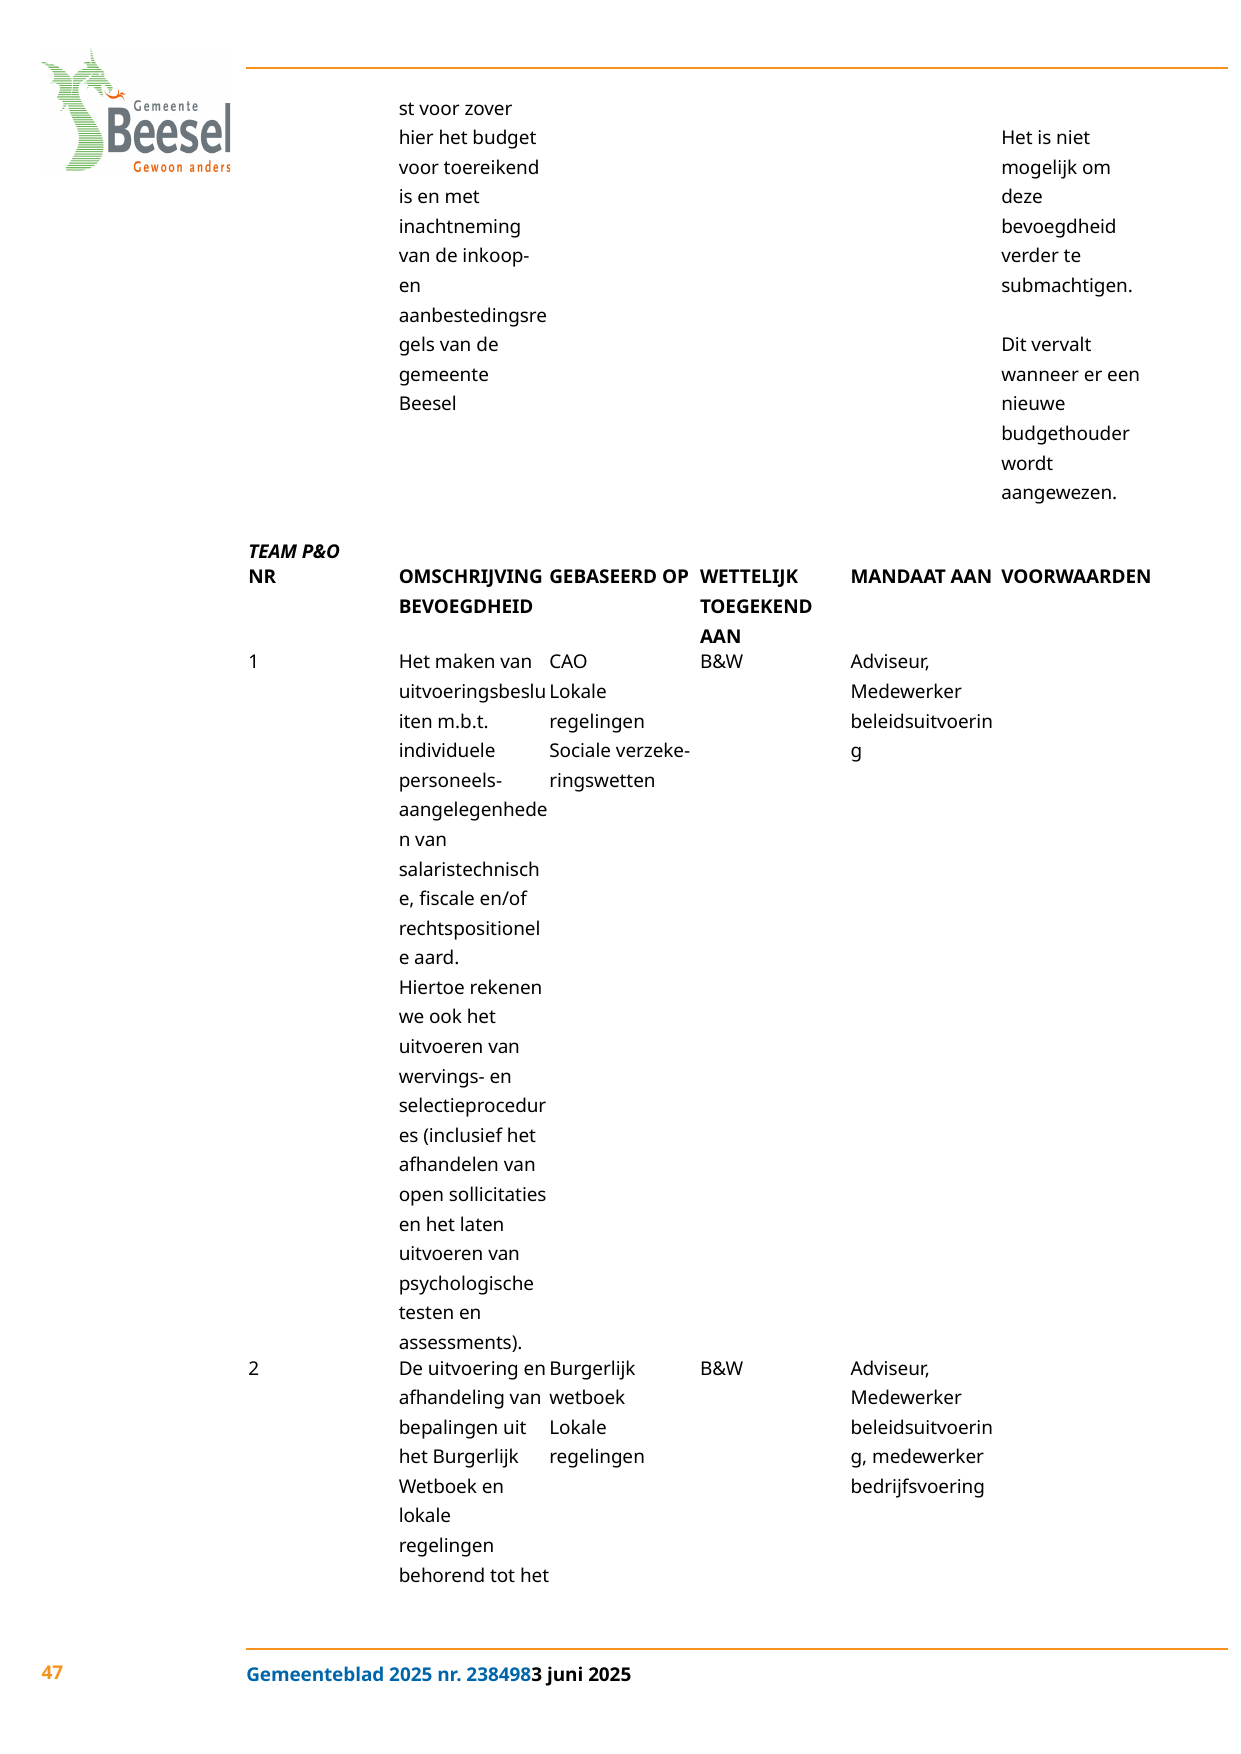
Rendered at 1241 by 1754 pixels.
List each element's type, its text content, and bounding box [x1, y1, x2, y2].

table_cell De uitvoering en afhandeling van bepalingen uit het Burgerlijk Wetboek en lokale regelingen behorend tot het [399, 1355, 549, 1588]
table_cell Het maken van uitvoeringsbesluiten m.b.t. individuele personeels­aangelegenheden van salaristechnische, fiscale en/of rechtspositionele aard. Hiertoe rekenen we ook het uitvoeren van wervings- en selectieprocedures (inclusief het afhandelen van open sollicitaties en het laten uitvoeren van psychologische testen en assessments). [399, 649, 549, 1355]
table_cell [1001, 1355, 1152, 1588]
table_cell [248, 95, 398, 505]
table_cell CAO Lokale regelingen Sociale verzeke-ringswetten [549, 649, 700, 1355]
table_cell [700, 95, 850, 505]
table_cell [549, 95, 700, 505]
table_cell WETTELIJK TOEGEKEND AAN [700, 564, 850, 649]
table_cell OMSCHRIJVING BEVOEGDHEID [399, 564, 549, 649]
table_cell MANDAAT AAN [850, 564, 1001, 649]
table_cell VOORWAARDEN [1001, 564, 1152, 649]
table_cell Adviseur, Medewerker beleidsuitvoering [850, 649, 1001, 1355]
table_cell Het is niet mogelijk om deze bevoegdheid verder te submachtigen. Dit vervalt wanneer er een nieuwe budgethouder wordt aangewezen. [1001, 95, 1152, 505]
table_cell NR [248, 564, 398, 649]
table_cell Burgerlijk wetboek Lokale regelingen [549, 1355, 700, 1588]
table_cell B&W [700, 1355, 850, 1588]
table_cell [1001, 649, 1152, 1355]
table_cell B&W [700, 649, 850, 1355]
table_cell Adviseur, Medewerker beleidsuitvoering, medewerker bedrijfsvoering [850, 1355, 1001, 1588]
table_cell GEBASEERD OP [549, 564, 700, 649]
table_cell 1 [248, 649, 398, 1355]
table_cell [850, 95, 1001, 505]
table_header TEAM P&O [248, 538, 1152, 564]
picture [41, 47, 231, 172]
table_cell st voor zover hier het budget voor toereikend is en met inachtneming van de inkoop- en aanbestedingsregels van de gemeente Beesel [399, 95, 549, 505]
table_cell 2 [248, 1355, 398, 1588]
